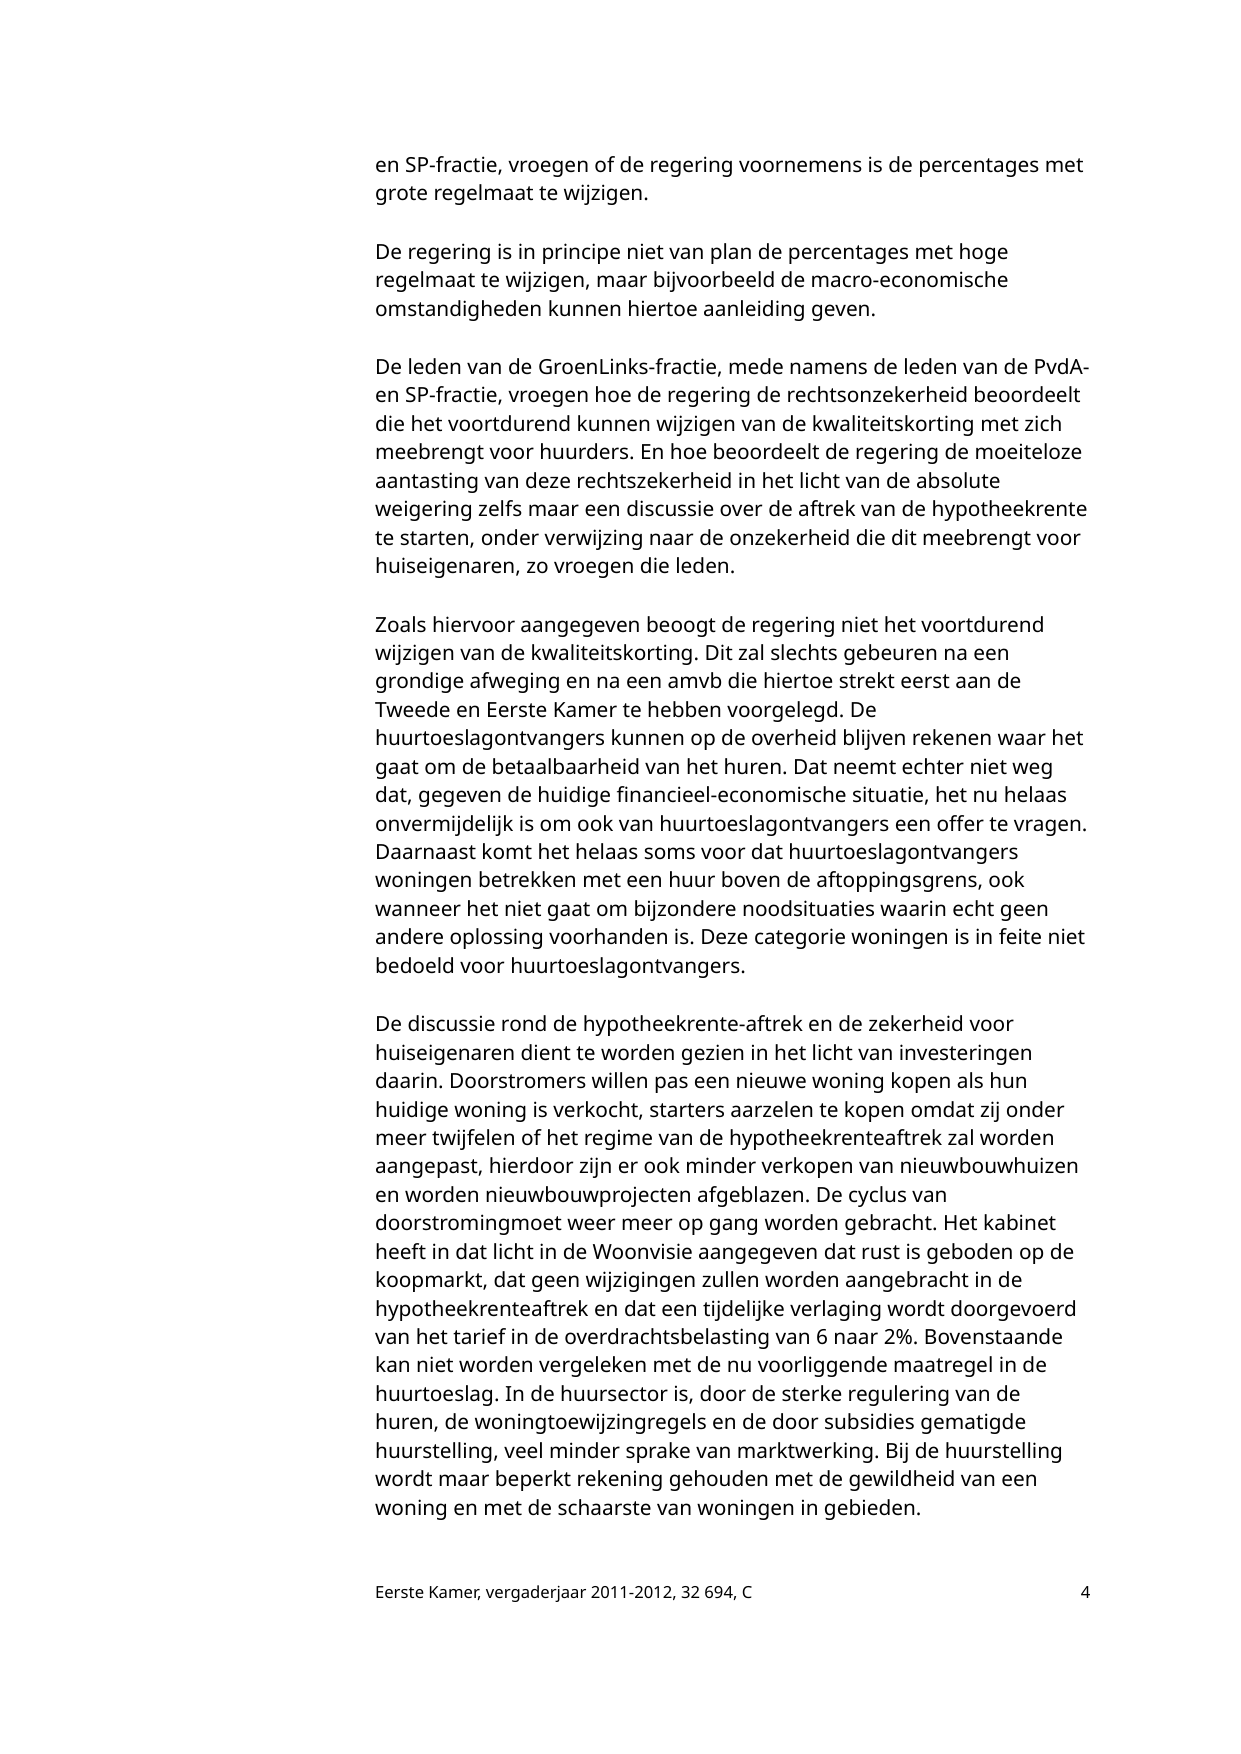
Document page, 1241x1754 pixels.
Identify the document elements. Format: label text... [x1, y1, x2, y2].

text en SP-fractie, vroegen of de regering voornemens is de percentages met grote regelmaat te wijzigen. [375, 150, 1090, 207]
text De discussie rond de hypotheekrente-aftrek en de zekerheid voor huiseigenaren dient te worden gezien in het licht van investeringen daarin. Doorstromers willen pas een nieuwe woning kopen als hun huidige woning is verkocht, starters aarzelen te kopen omdat zij onder meer twijfelen of het regime van de hypotheekrenteaftrek zal worden aangepast, hierdoor zijn er ook minder verkopen van nieuwbouwhuizen en worden nieuwbouwprojecten afgeblazen. De cyclus van doorstromingmoet weer meer op gang worden gebracht. Het kabinet heeft in dat licht in de Woonvisie aangegeven dat rust is geboden op de koopmarkt, dat geen wijzigingen zullen worden aangebracht in de hypotheekrenteaftrek en dat een tijdelijke verlaging wordt doorgevoerd van het tarief in de overdrachtsbelasting van 6 naar 2%. Bovenstaande kan niet worden vergeleken met de nu voorliggende maatregel in de huurtoeslag. In de huursector is, door de sterke regulering van de huren, de woningtoewijzingregels en de door subsidies gematigde huurstelling, veel minder sprake van marktwerking. Bij de huurstelling wordt maar beperkt rekening gehouden met de gewildheid van een woning en met de schaarste van woningen in gebieden. [375, 1009, 1090, 1521]
text Zoals hiervoor aangegeven beoogt de regering niet het voortdurend wijzigen van de kwaliteitskorting. Dit zal slechts gebeuren na een grondige afweging en na een amvb die hiertoe strekt eerst aan de Tweede en Eerste Kamer te hebben voorgelegd. De huurtoeslagontvangers kunnen op de overheid blijven rekenen waar het gaat om de betaalbaarheid van het huren. Dat neemt echter niet weg dat, gegeven de huidige financieel-economische situatie, het nu helaas onvermijdelijk is om ook van huurtoeslagontvangers een offer te vragen. Daarnaast komt het helaas soms voor dat huurtoeslagontvangers woningen betrekken met een huur boven de aftoppingsgrens, ook wanneer het niet gaat om bijzondere noodsituaties waarin echt geen andere oplossing voorhanden is. Deze categorie woningen is in feite niet bedoeld voor huurtoeslagontvangers. [375, 610, 1090, 979]
text De leden van de GroenLinks-fractie, mede namens de leden van de PvdA- en SP-fractie, vroegen hoe de regering de rechtsonzekerheid beoordeelt die het voortdurend kunnen wijzigen van de kwaliteitskorting met zich meebrengt voor huurders. En hoe beoordeelt de regering de moeiteloze aantasting van deze rechtszekerheid in het licht van de absolute weigering zelfs maar een discussie over de aftrek van de hypotheekrente te starten, onder verwijzing naar de onzekerheid die dit meebrengt voor huiseigenaren, zo vroegen die leden. [375, 352, 1090, 580]
text De regering is in principe niet van plan de percentages met hoge regelmaat te wijzigen, maar bijvoorbeeld de macro-economische omstandigheden kunnen hiertoe aanleiding geven. [375, 237, 1090, 322]
